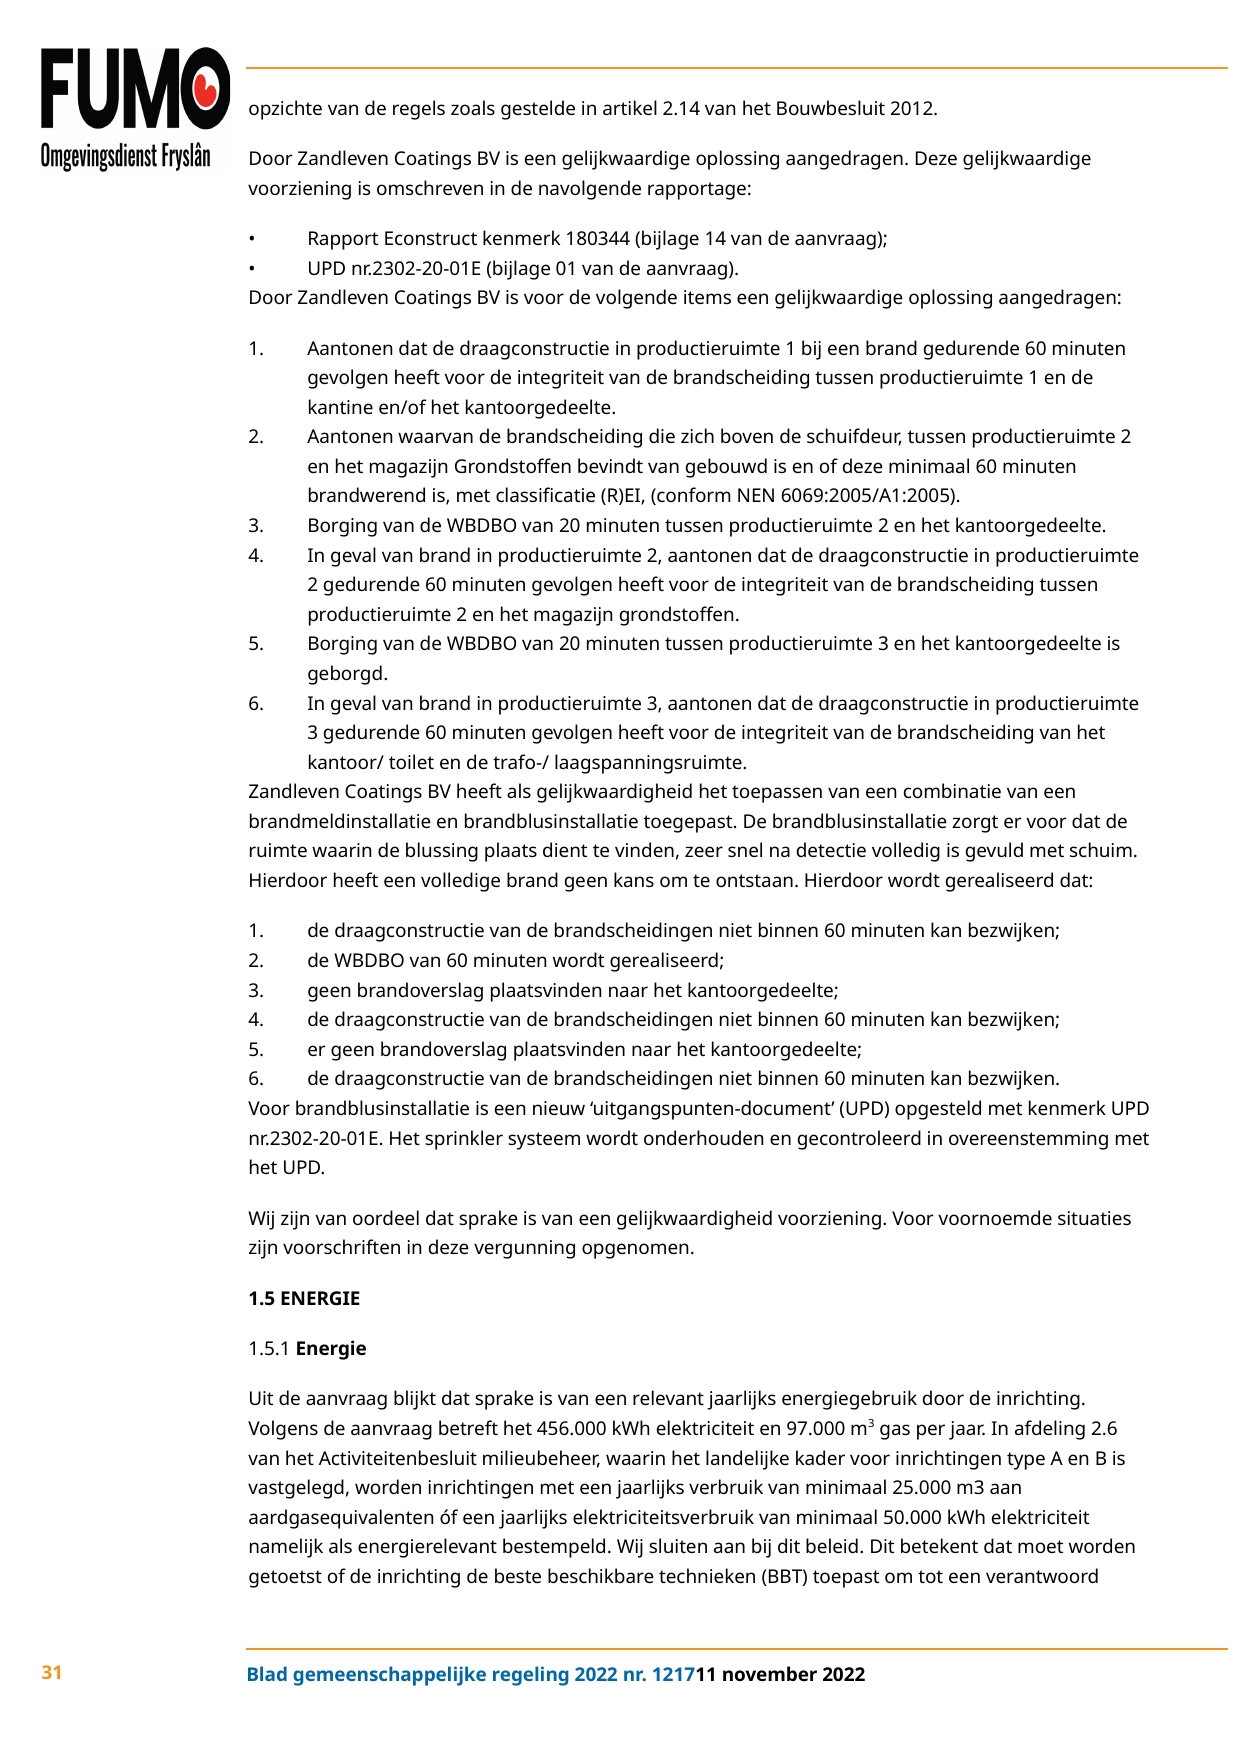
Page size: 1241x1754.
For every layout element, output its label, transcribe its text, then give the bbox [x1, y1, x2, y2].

list geen brandoverslag plaatsvinden naar het kantoorgedeelte; [248, 977, 1152, 1003]
list de WBDBO van 60 minuten wordt gerealiseerd; [248, 947, 1152, 973]
list Aantonen waarvan de brandscheiding die zich boven de schuifdeur, tussen productieruimte 2 en het magazijn Grondstoffen bevindt van gebouwd is en of deze minimaal 60 minuten brandwerend is, met classificatie (R)EI, (conform NEN 6069:2005/A1:2005). [248, 423, 1152, 508]
list In geval van brand in productieruimte 3, aantonen dat de draagconstructie in productieruimte 3 gedurende 60 minuten gevolgen heeft voor de integriteit van de brandscheiding van het kantoor/ toilet en de trafo-/ laagspanningsruimte. [248, 690, 1152, 775]
list UPD nr.2302-20-01E (bijlage 01 van de aanvraag). [248, 255, 1152, 281]
list Rapport Econstruct kenmerk 180344 (bijlage 14 van de aanvraag); [248, 225, 1152, 251]
picture [41, 47, 231, 172]
text Door Zandleven Coatings BV is een gelijkwaardige oplossing aangedragen. Deze gelijkwaardige voorziening is omschreven in de navolgende rapportage: [248, 145, 1152, 201]
text Uit de aanvraag blijkt dat sprake is van een relevant jaarlijks energiegebruik door de inrichting. Volgens de aanvraag betreft het 456.000 kWh elektriciteit en 97.000 m3 gas per jaar. In afdeling 2.6 van het Activiteitenbesluit milieubeheer, waarin het landelijke kader voor inrichtingen type A en B is vastgelegd, worden inrichtingen met een jaarlijks verbruik van minimaal 25.000 m3 aan aardgasequivalenten óf een jaarlijks elektriciteitsverbruik van minimaal 50.000 kWh elektriciteit namelijk als energierelevant bestempeld. Wij sluiten aan bij dit beleid. Dit betekent dat moet worden getoetst of de inrichting de beste beschikbare technieken (BBT) toepast om tot een verantwoord [248, 1386, 1152, 1589]
text Door Zandleven Coatings BV is voor de volgende items een gelijkwaardige oplossing aangedragen: [248, 284, 1152, 310]
list er geen brandoverslag plaatsvinden naar het kantoorgedeelte; [248, 1036, 1152, 1062]
text 1.5 ENERGIE [248, 1285, 1152, 1311]
list de draagconstructie van de brandscheidingen niet binnen 60 minuten kan bezwijken; [248, 918, 1152, 943]
list Aantonen dat de draagconstructie in productieruimte 1 bij een brand gedurende 60 minuten gevolgen heeft voor de integriteit van de brandscheiding tussen productieruimte 1 en de kantine en/of het kantoorgedeelte. [248, 335, 1152, 420]
list Borging van de WBDBO van 20 minuten tussen productieruimte 2 en het kantoorgedeelte. [248, 512, 1152, 538]
text 1.5.1 Energie [248, 1335, 1152, 1361]
text Zandleven Coatings BV heeft als gelijkwaardigheid het toepassen van een combinatie van een brandmeldinstallatie en brandblusinstallatie toegepast. De brandblusinstallatie zorgt er voor dat de ruimte waarin de blussing plaats dient te vinden, zeer snel na detectie volledig is gevuld met schuim. Hierdoor heeft een volledige brand geen kans om te ontstaan. Hierdoor wordt gerealiseerd dat: [248, 778, 1152, 893]
text Voor brandblusinstallatie is een nieuw ‘uitgangspunten-document’ (UPD) opgesteld met kenmerk UPD nr.2302-20-01E. Het sprinkler systeem wordt onderhouden en gecontroleerd in overeenstemming met het UPD. [248, 1095, 1152, 1180]
list de draagconstructie van de brandscheidingen niet binnen 60 minuten kan bezwijken. [248, 1066, 1152, 1091]
list In geval van brand in productieruimte 2, aantonen dat de draagconstructie in productieruimte 2 gedurende 60 minuten gevolgen heeft voor de integriteit van de brandscheiding tussen productieruimte 2 en het magazijn grondstoffen. [248, 542, 1152, 627]
list de draagconstructie van de brandscheidingen niet binnen 60 minuten kan bezwijken; [248, 1006, 1152, 1032]
text Wij zijn van oordeel dat sprake is van een gelijkwaardigheid voorziening. Voor voornoemde situaties zijn voorschriften in deze vergunning opgenomen. [248, 1205, 1152, 1260]
text opzichte van de regels zoals gestelde in artikel 2.14 van het Bouwbesluit 2012. [248, 95, 1152, 121]
list Borging van de WBDBO van 20 minuten tussen productieruimte 3 en het kantoorgedeelte is geborgd. [248, 631, 1152, 686]
